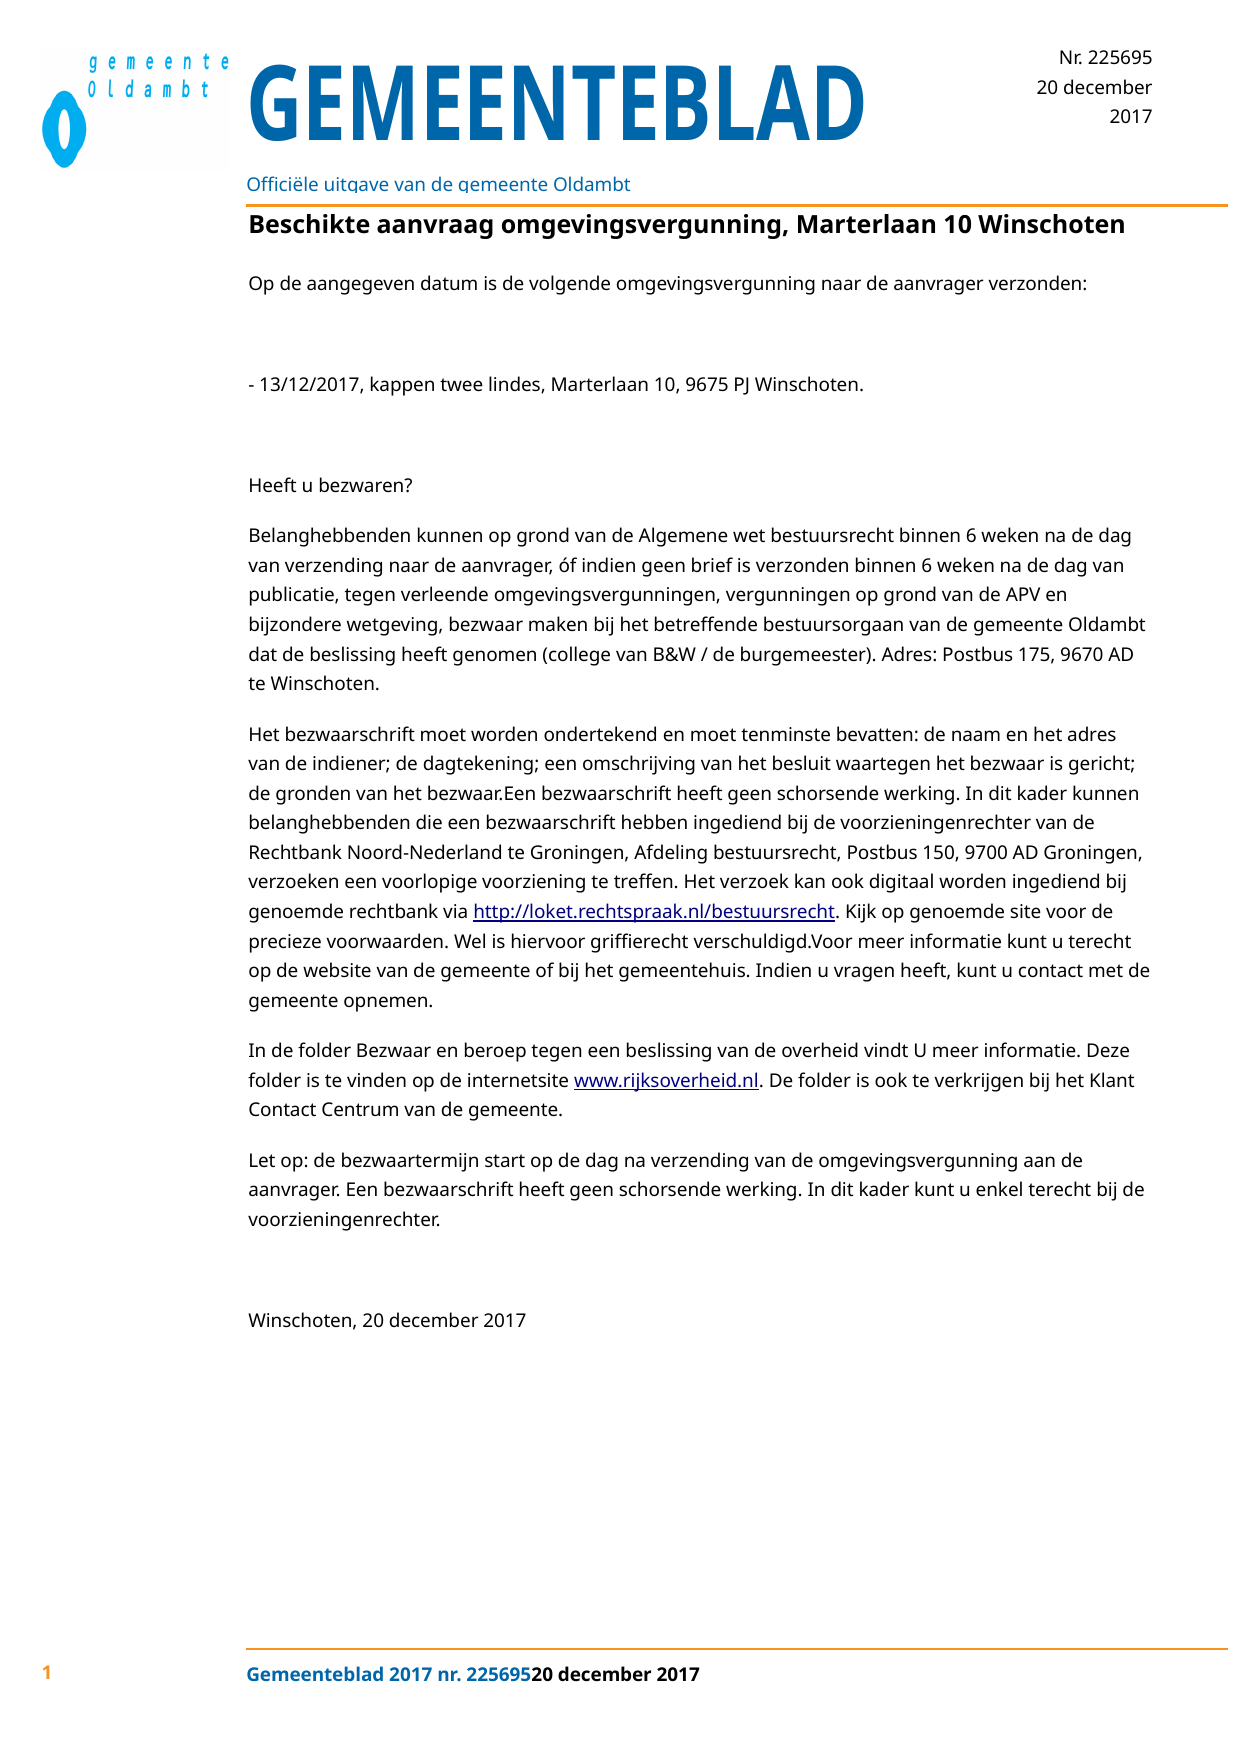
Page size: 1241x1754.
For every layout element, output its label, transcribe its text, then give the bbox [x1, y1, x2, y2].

text Op de aangegeven datum is de volgende omgevingsvergunning naar de aanvrager verzonden: [248, 270, 1152, 296]
text Beschikte aanvraag omgevingsvergunning, Marterlaan 10 Winschoten [248, 207, 1152, 241]
text Belanghebbenden kunnen op grond van de Algemene wet bestuursrecht binnen 6 weken na de dag van verzending naar de aanvrager, óf indien geen brief is verzonden binnen 6 weken na de dag van publicatie, tegen verleende omgevingsvergunningen, vergunningen op grond van de APV en bijzondere wetgeving, bezwaar maken bij het betreffende bestuursorgaan van de gemeente Oldambt dat de beslissing heeft genomen (college van B&W / de burgemeester). Adres: Postbus 175, 9670 AD te Winschoten. [248, 522, 1152, 696]
text In de folder Bezwaar en beroep tegen een beslissing van de overheid vindt U meer informatie. Deze folder is te vinden op de internetsite www.rijksoverheid.nl. De folder is ook te verkrijgen bij het Klant Contact Centrum van de gemeente. [248, 1037, 1152, 1122]
text Heeft u bezwaren? [248, 472, 1152, 498]
text Winschoten, 20 december 2017 [248, 1307, 1152, 1333]
text - 13/12/2017, kappen twee lindes, Marterlaan 10, 9675 PJ Winschoten. [248, 371, 1152, 397]
text Let op: de bezwaartermijn start op de dag na verzending van de omgevingsvergunning aan de aanvrager. Een bezwaarschrift heeft geen schorsende werking. In dit kader kunt u enkel terecht bij de voorzieningenrechter. [248, 1147, 1152, 1232]
picture [41, 47, 231, 172]
text Het bezwaarschrift moet worden ondertekend en moet tenminste bevatten: de naam en het adres van de indiener; de dagtekening; een omschrijving van het besluit waartegen het bezwaar is gericht; de gronden van het bezwaar.Een bezwaarschrift heeft geen schorsende werking. In dit kader kunnen belanghebbenden die een bezwaarschrift hebben ingediend bij de voorzieningenrechter van de Rechtbank Noord-Nederland te Groningen, Afdeling bestuursrecht, Postbus 150, 9700 AD Groningen, verzoeken een voorlopige voorziening te treffen. Het verzoek kan ook digitaal worden ingediend bij genoemde rechtbank via http://loket.rechtspraak.nl/bestuursrecht. Kijk op genoemde site voor de precieze voorwaarden. Wel is hiervoor griffierecht verschuldigd.Voor meer informatie kunt u terecht op de website van de gemeente of bij het gemeentehuis. Indien u vragen heeft, kunt u contact met de gemeente opnemen. [248, 721, 1152, 1013]
